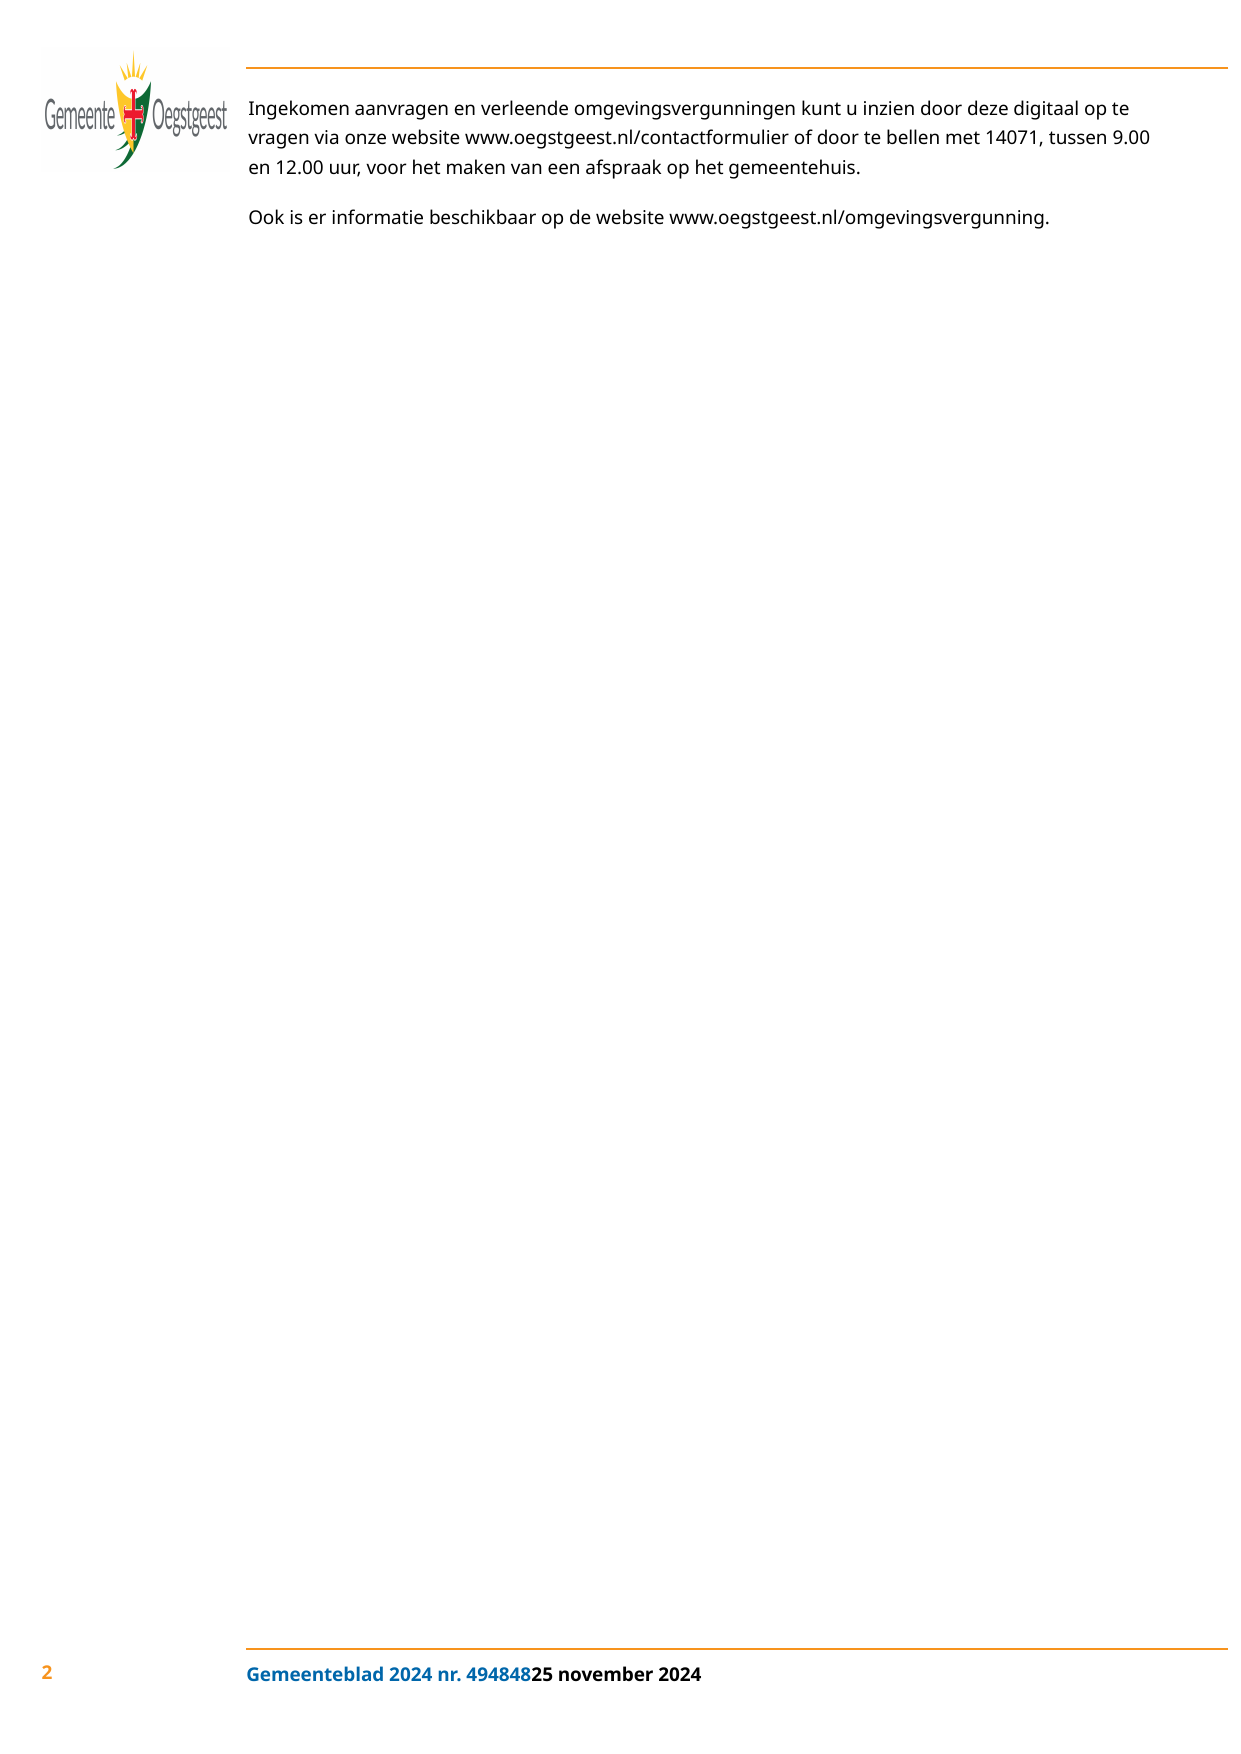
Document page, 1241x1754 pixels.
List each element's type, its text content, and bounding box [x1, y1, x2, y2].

picture [41, 47, 231, 172]
text Ingekomen aanvragen en verleende omgevingsvergunningen kunt u inzien door deze digitaal op te vragen via onze website www.oegstgeest.nl/contactformulier of door te bellen met 14071, tussen 9.00 en 12.00 uur, voor het maken van een afspraak op het gemeentehuis. [248, 95, 1152, 180]
text Ook is er informatie beschikbaar op de website www.oegstgeest.nl/omgevingsvergunning. [248, 204, 1152, 230]
